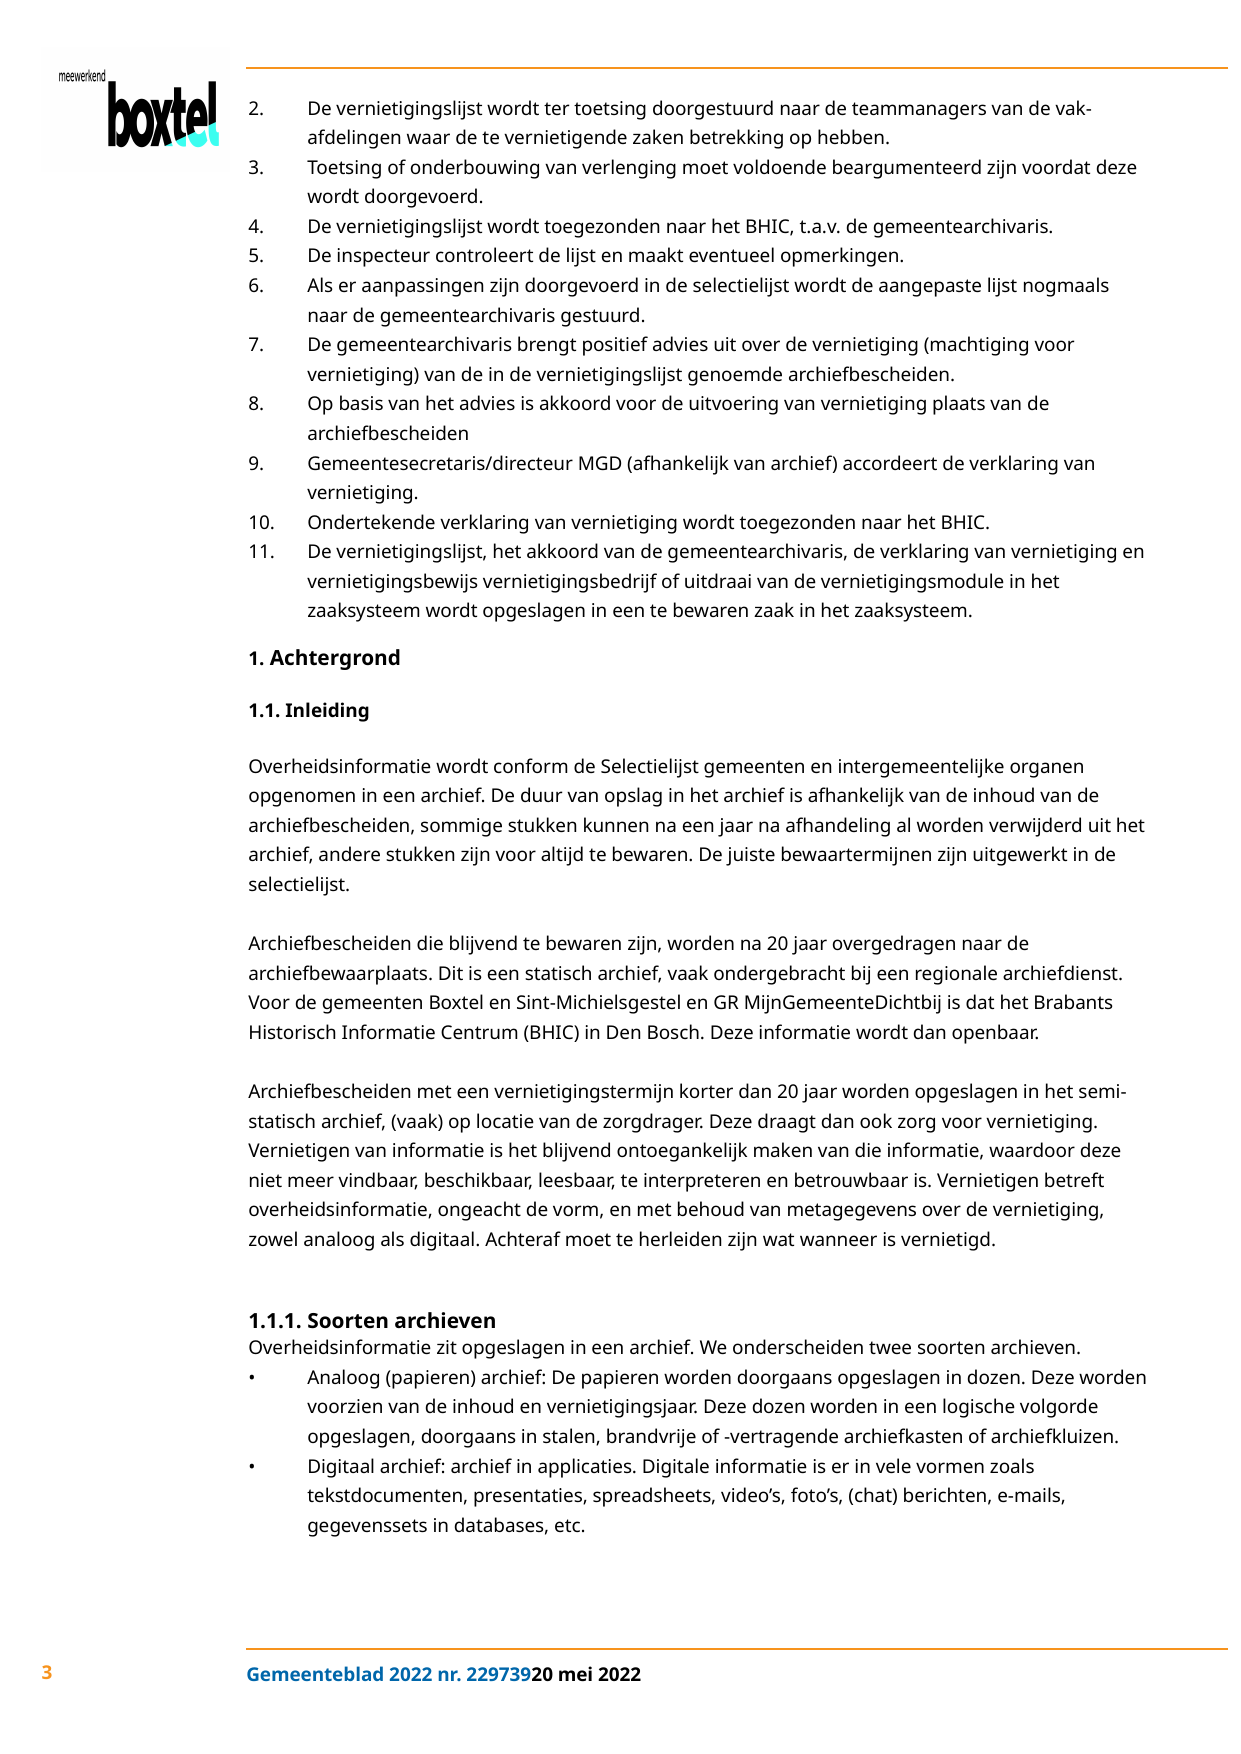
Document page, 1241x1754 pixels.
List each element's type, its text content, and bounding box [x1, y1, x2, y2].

list Als er aanpassingen zijn doorgevoerd in de selectielijst wordt de aangepaste lijst nogmaals naar de gemeentearchivaris gestuurd. [248, 272, 1152, 328]
list De vernietigingslijst wordt ter toetsing doorgestuurd naar de teammanagers van de vak-afdelingen waar de te vernietigende zaken betrekking op hebben. [248, 95, 1152, 150]
list Ondertekende verklaring van vernietiging wordt toegezonden naar het BHIC. [248, 509, 1152, 535]
picture [41, 47, 231, 172]
list Gemeentesecretaris/directeur MGD (afhankelijk van archief) accordeert de verklaring van vernietiging. [248, 450, 1152, 505]
list Analoog (papieren) archief: De papieren worden doorgaans opgeslagen in dozen. Deze worden voorzien van de inhoud en vernietigingsjaar. Deze dozen worden in een logische volgorde opgeslagen, doorgaans in stalen, brandvrije of -vertragende archiefkasten of archiefkluizen. [248, 1364, 1152, 1449]
list De vernietigingslijst wordt toegezonden naar het BHIC, t.a.v. de gemeentearchivaris. [248, 213, 1152, 239]
text Overheidsinformatie zit opgeslagen in een archief. We onderscheiden twee soorten archieven. [248, 1334, 1152, 1360]
list Op basis van het advies is akkoord voor de uitvoering van vernietiging plaats van de archiefbescheiden [248, 391, 1152, 446]
list De inspecteur controleert de lijst en maakt eventueel opmerkingen. [248, 243, 1152, 268]
list Digitaal archief: archief in applicaties. Digitale informatie is er in vele vormen zoals tekstdocumenten, presentaties, spreadsheets, video’s, foto’s, (chat) berichten, e-mails, gegevenssets in databases, etc. [248, 1453, 1152, 1538]
text Archiefbescheiden met een vernietigingstermijn korter dan 20 jaar worden opgeslagen in het semi-statisch archief, (vaak) op locatie van de zorgdrager. Deze draagt dan ook zorg voor vernietiging. Vernietigen van informatie is het blijvend ontoegankelijk maken van die informatie, waardoor deze niet meer vindbaar, beschikbaar, leesbaar, te interpreteren en betrouwbaar is. Vernietigen betreft overheidsinformatie, ongeacht de vorm, en met behoud van metagegevens over de vernietiging, zowel analoog als digitaal. Achteraf moet te herleiden zijn wat wanneer is vernietigd. [248, 1078, 1152, 1252]
text 1.1.1. Soorten archieven [248, 1306, 1152, 1334]
list De vernietigingslijst, het akkoord van de gemeentearchivaris, de verklaring van vernietiging en vernietigingsbewijs vernietigingsbedrijf of uitdraai van de vernietigingsmodule in het zaaksysteem wordt opgeslagen in een te bewaren zaak in het zaaksysteem. [248, 538, 1152, 623]
list De gemeentearchivaris brengt positief advies uit over de vernietiging (machtiging voor vernietiging) van de in de vernietigingslijst genoemde archiefbescheiden. [248, 331, 1152, 387]
text 1.1. Inleiding [248, 697, 1152, 723]
list Toetsing of onderbouwing van verlenging moet voldoende beargumenteerd zijn voordat deze wordt doorgevoerd. [248, 154, 1152, 209]
text Overheidsinformatie wordt conform de Selectielijst gemeenten en intergemeentelijke organen opgenomen in een archief. De duur van opslag in het archief is afhankelijk van de inhoud van de archiefbescheiden, sommige stukken kunnen na een jaar na afhandeling al worden verwijderd uit het archief, andere stukken zijn voor altijd te bewaren. De juiste bewaartermijnen zijn uitgewerkt in de selectielijst. [248, 753, 1152, 897]
text Archiefbescheiden die blijvend te bewaren zijn, worden na 20 jaar overgedragen naar de archiefbewaarplaats. Dit is een statisch archief, vaak ondergebracht bij een regionale archiefdienst. Voor de gemeenten Boxtel en Sint-Michielsgestel en GR MijnGemeenteDichtbij is dat het Brabants Historisch Informatie Centrum (BHIC) in Den Bosch. Deze informatie wordt dan openbaar. [248, 930, 1152, 1045]
text 1. Achtergrond [248, 643, 1152, 672]
